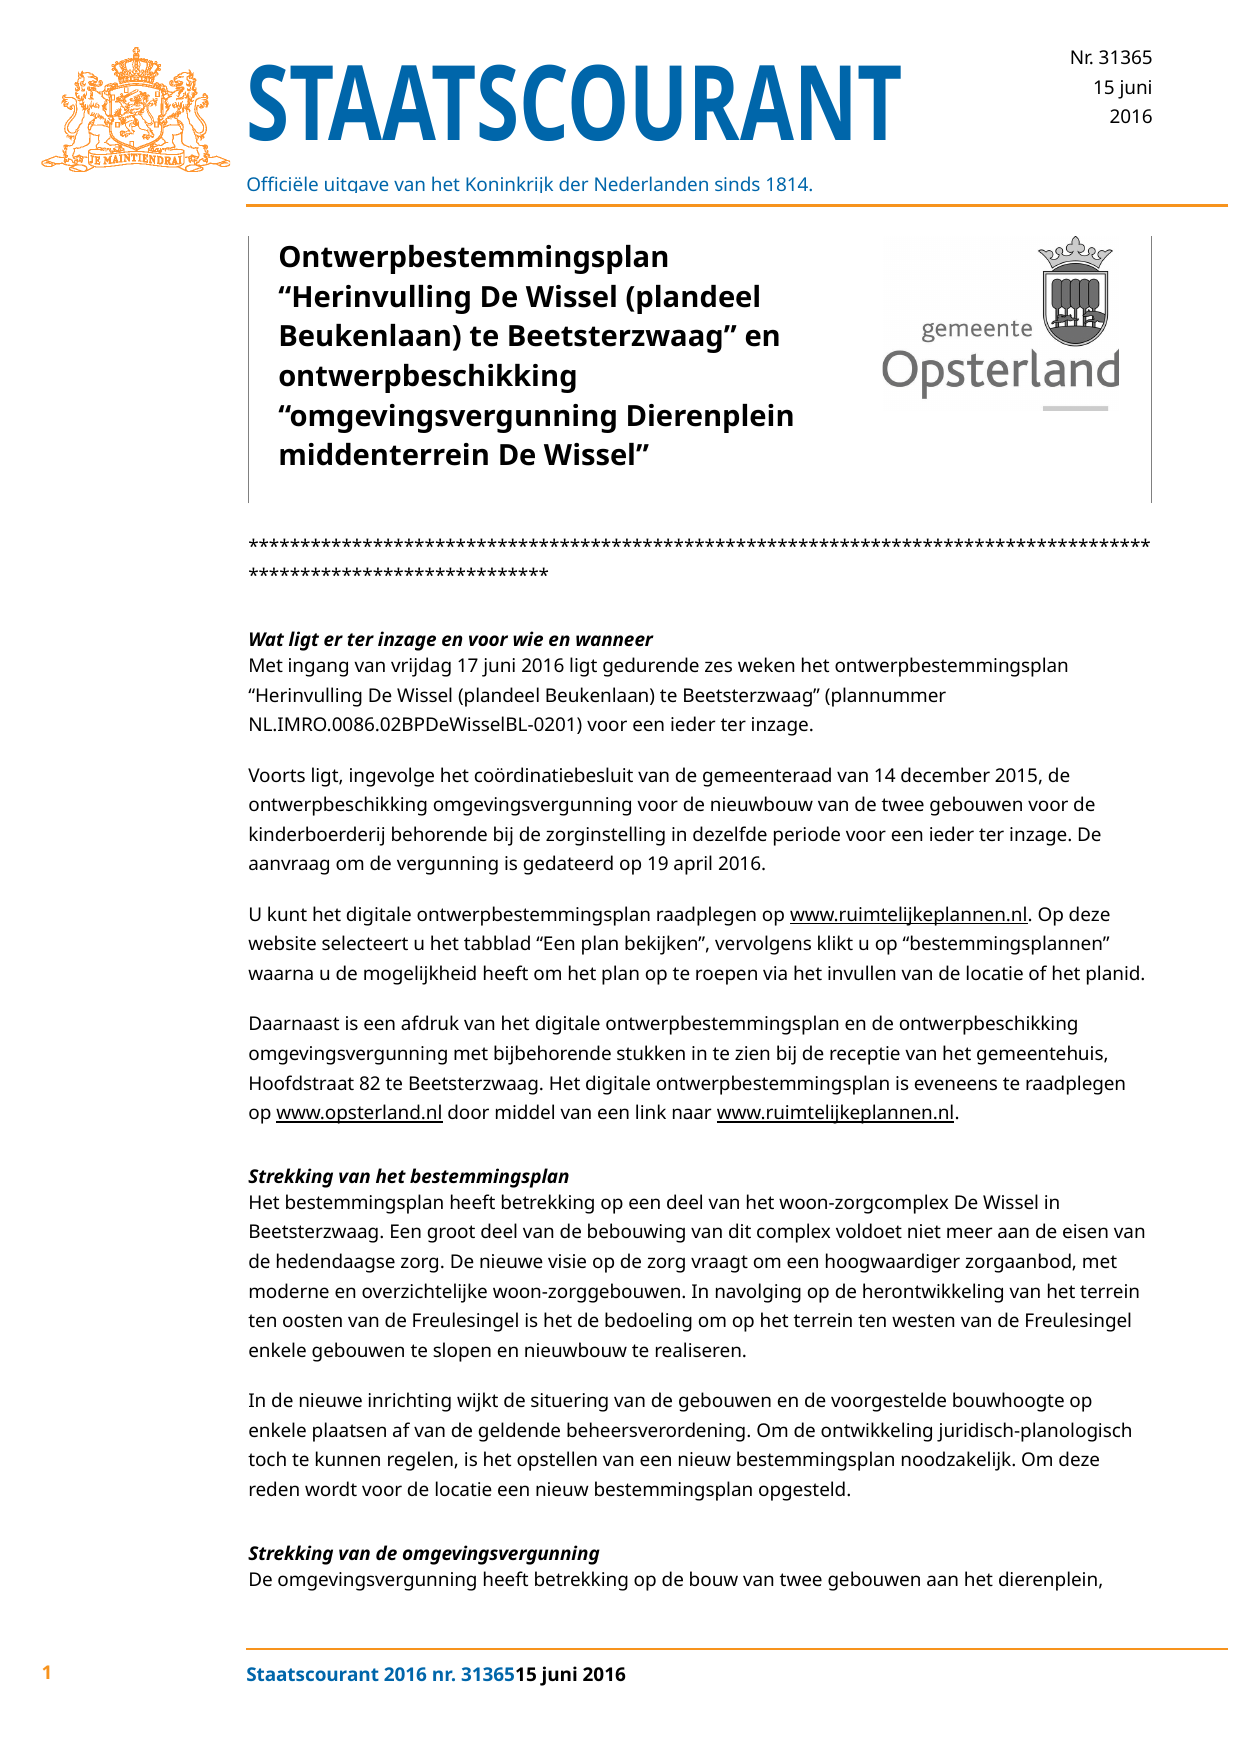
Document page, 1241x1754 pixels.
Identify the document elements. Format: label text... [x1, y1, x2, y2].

text Strekking van de omgevingsvergunning [248, 1540, 1152, 1566]
text In de nieuwe inrichting wijkt de situering van de gebouwen en de voorgestelde bouwhoogte op enkele plaatsen af van de geldende beheersverordening. Om de ontwikkeling juridisch-planologisch toch te kunnen regelen, is het opstellen van een nieuw bestemmingsplan noodzakelijk. Om deze reden wordt voor de locatie een nieuw bestemmingsplan opgesteld. [248, 1387, 1152, 1502]
picture [41, 47, 231, 172]
text U kunt het digitale ontwerpbestemmingsplan raadplegen op www.ruimtelijkeplannen.nl. Op deze website selecteert u het tabblad “Een plan bekijken”, vervolgens klikt u op “bestemmingsplannen” waarna u de mogelijkheid heeft om het plan op te roepen via het invullen van de locatie of het planid. [248, 901, 1152, 986]
text Voorts ligt, ingevolge het coördinatiebesluit van de gemeenteraad van 14 december 2015, de ontwerpbeschikking omgevingsvergunning voor de nieuwbouw van de twee gebouwen voor de kinderboerderij behorende bij de zorginstelling in dezelfde periode voor een ieder ter inzage. De aanvraag om de vergunning is gedateerd op 19 april 2016. [248, 762, 1152, 876]
text ******************************************************************************************************************** [248, 533, 1152, 588]
text Strekking van het bestemmingsplan [248, 1163, 1152, 1189]
table_header Ontwerpbestemmingsplan “Herinvulling De Wissel (plandeel Beukenlaan) te Beetsterzwaag” en ontwerpbeschikking “omgevingsvergunning Dierenplein middenterrein De Wissel” [249, 236, 850, 503]
table_header [850, 236, 1151, 503]
picture [882, 236, 1119, 411]
text Daarnaast is een afdruk van het digitale ontwerpbestemmingsplan en de ontwerpbeschikking omgevingsvergunning met bijbehorende stukken in te zien bij de receptie van het gemeentehuis, Hoofdstraat 82 te Beetsterzwaag. Het digitale ontwerpbestemmingsplan is eveneens te raadplegen op www.opsterland.nl door middel van een link naar www.ruimtelijkeplannen.nl. [248, 1011, 1152, 1125]
text Met ingang van vrijdag 17 juni 2016 ligt gedurende zes weken het ontwerpbestemmingsplan “Herinvulling De Wissel (plandeel Beukenlaan) te Beetsterzwaag” (plannummer NL.IMRO.0086.02BPDeWisselBL-0201) voor een ieder ter inzage. [248, 652, 1152, 737]
text De omgevingsvergunning heeft betrekking op de bouw van twee gebouwen aan het dierenplein, [248, 1566, 1152, 1592]
text Wat ligt er ter inzage en voor wie en wanneer [248, 627, 1152, 652]
text Het bestemmingsplan heeft betrekking op een deel van het woon-zorgcomplex De Wissel in Beetsterzwaag. Een groot deel van de bebouwing van dit complex voldoet niet meer aan de eisen van de hedendaagse zorg. De nieuwe visie op de zorg vraagt om een hoogwaardiger zorgaanbod, met moderne en overzichtelijke woon-zorggebouwen. In navolging op de herontwikkeling van het terrein ten oosten van de Freulesingel is het de bedoeling om op het terrein ten westen van de Freulesingel enkele gebouwen te slopen en nieuwbouw te realiseren. [248, 1189, 1152, 1363]
